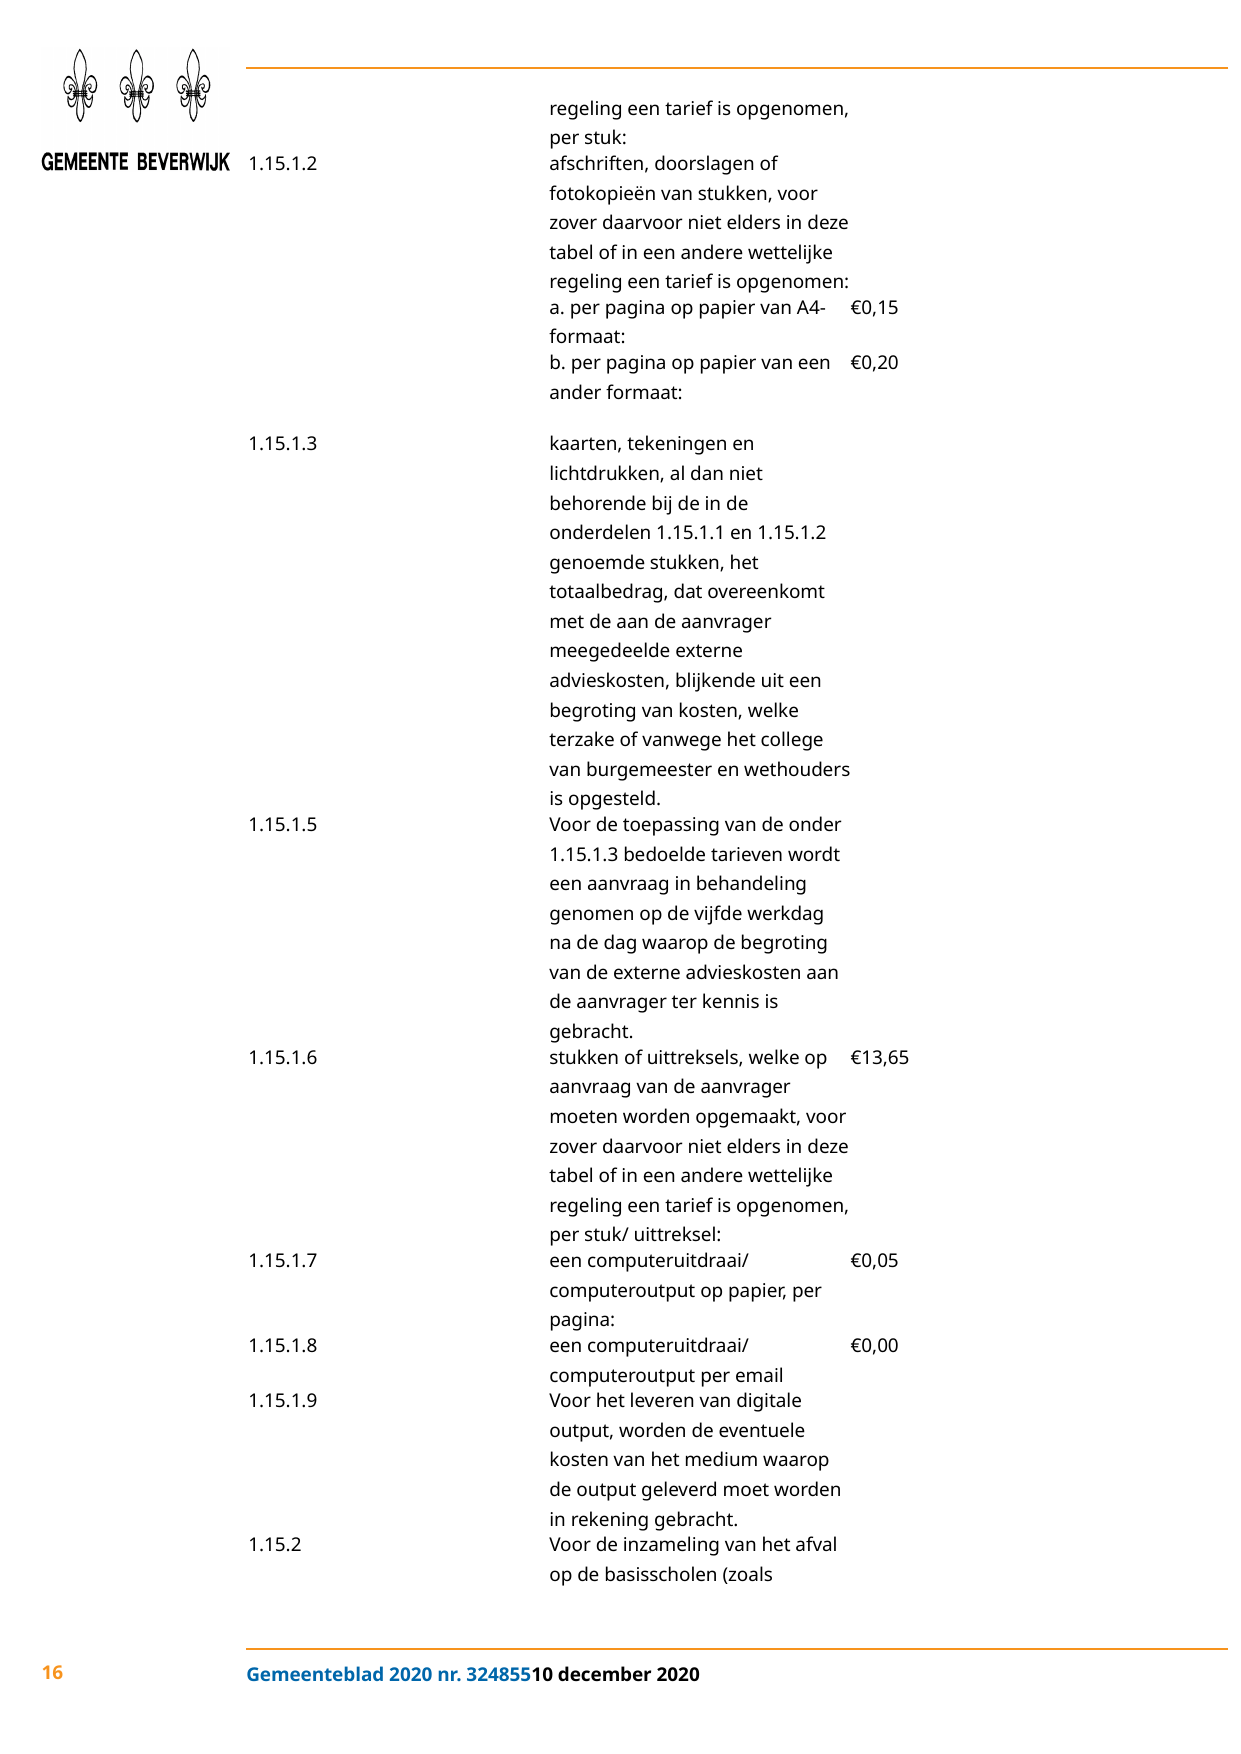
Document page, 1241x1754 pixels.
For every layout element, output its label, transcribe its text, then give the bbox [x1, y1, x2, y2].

table_cell [850, 405, 1152, 431]
table_cell [850, 1532, 1152, 1587]
table_cell €0,05 [850, 1247, 1152, 1332]
table_cell [248, 95, 549, 150]
table_cell 1.15.1.8 [248, 1332, 549, 1387]
table_cell 1.15.1.2 [248, 150, 549, 294]
table_cell €0,20 [850, 350, 1152, 405]
table_cell een computeruitdraai/ computeroutput op papier, per pagina: [549, 1247, 850, 1332]
table_cell [248, 405, 549, 431]
table_cell regeling een tarief is opgenomen, per stuk: [549, 95, 850, 150]
table_cell [850, 95, 1152, 150]
table_cell stukken of uittreksels, welke op aanvraag van de aanvrager moeten worden opgemaakt, voor zover daarvoor niet elders in deze tabel of in een andere wettelijke regeling een tarief is opgenomen, per stuk/ uittreksel: [549, 1044, 850, 1247]
table_cell €13,65 [850, 1044, 1152, 1247]
table_cell [850, 150, 1152, 294]
table_cell Voor het leveren van digitale output, worden de eventuele kosten van het medium waarop de output geleverd moet worden in rekening gebracht. [549, 1388, 850, 1532]
table_cell Voor de toepassing van de onder 1.15.1.3 bedoelde tarieven wordt een aanvraag in behandeling genomen op de vijfde werkdag na de dag waarop de begroting van de externe advieskosten aan de aanvrager ter kennis is gebracht. [549, 811, 850, 1044]
table_cell Voor de inzameling van het afval op de basisscholen (zoals [549, 1532, 850, 1587]
table_cell [850, 431, 1152, 811]
table_cell 1.15.1.7 [248, 1247, 549, 1332]
table_cell a. per pagina op papier van A4-formaat: [549, 294, 850, 349]
table_cell een computeruitdraai/ computeroutput per email [549, 1332, 850, 1387]
table_cell 1.15.2 [248, 1532, 549, 1587]
table_cell 1.15.1.6 [248, 1044, 549, 1247]
picture [41, 47, 231, 172]
table_cell €0,00 [850, 1332, 1152, 1387]
table_cell [850, 1388, 1152, 1532]
table_cell [850, 811, 1152, 1044]
table_cell €0,15 [850, 294, 1152, 349]
table_cell 1.15.1.3 [248, 431, 549, 811]
table_cell afschriften, doorslagen of fotokopieën van stukken, voor zover daarvoor niet elders in deze tabel of in een andere wettelijke regeling een tarief is opgenomen: [549, 150, 850, 294]
table_cell kaarten, tekeningen en lichtdrukken, al dan niet behorende bij de in de onderdelen 1.15.1.1 en 1.15.1.2 genoemde stukken, het totaalbedrag, dat overeenkomt met de aan de aanvrager meegedeelde externe advieskosten, blijkende uit een begroting van kosten, welke terzake of vanwege het college van burgemeester en wethouders is opgesteld. [549, 431, 850, 811]
table_cell [248, 294, 549, 349]
table_cell 1.15.1.9 [248, 1388, 549, 1532]
table_cell b. per pagina op papier van een ander formaat: [549, 350, 850, 405]
table_cell [248, 350, 549, 405]
table_cell [549, 405, 850, 431]
table_cell 1.15.1.5 [248, 811, 549, 1044]
